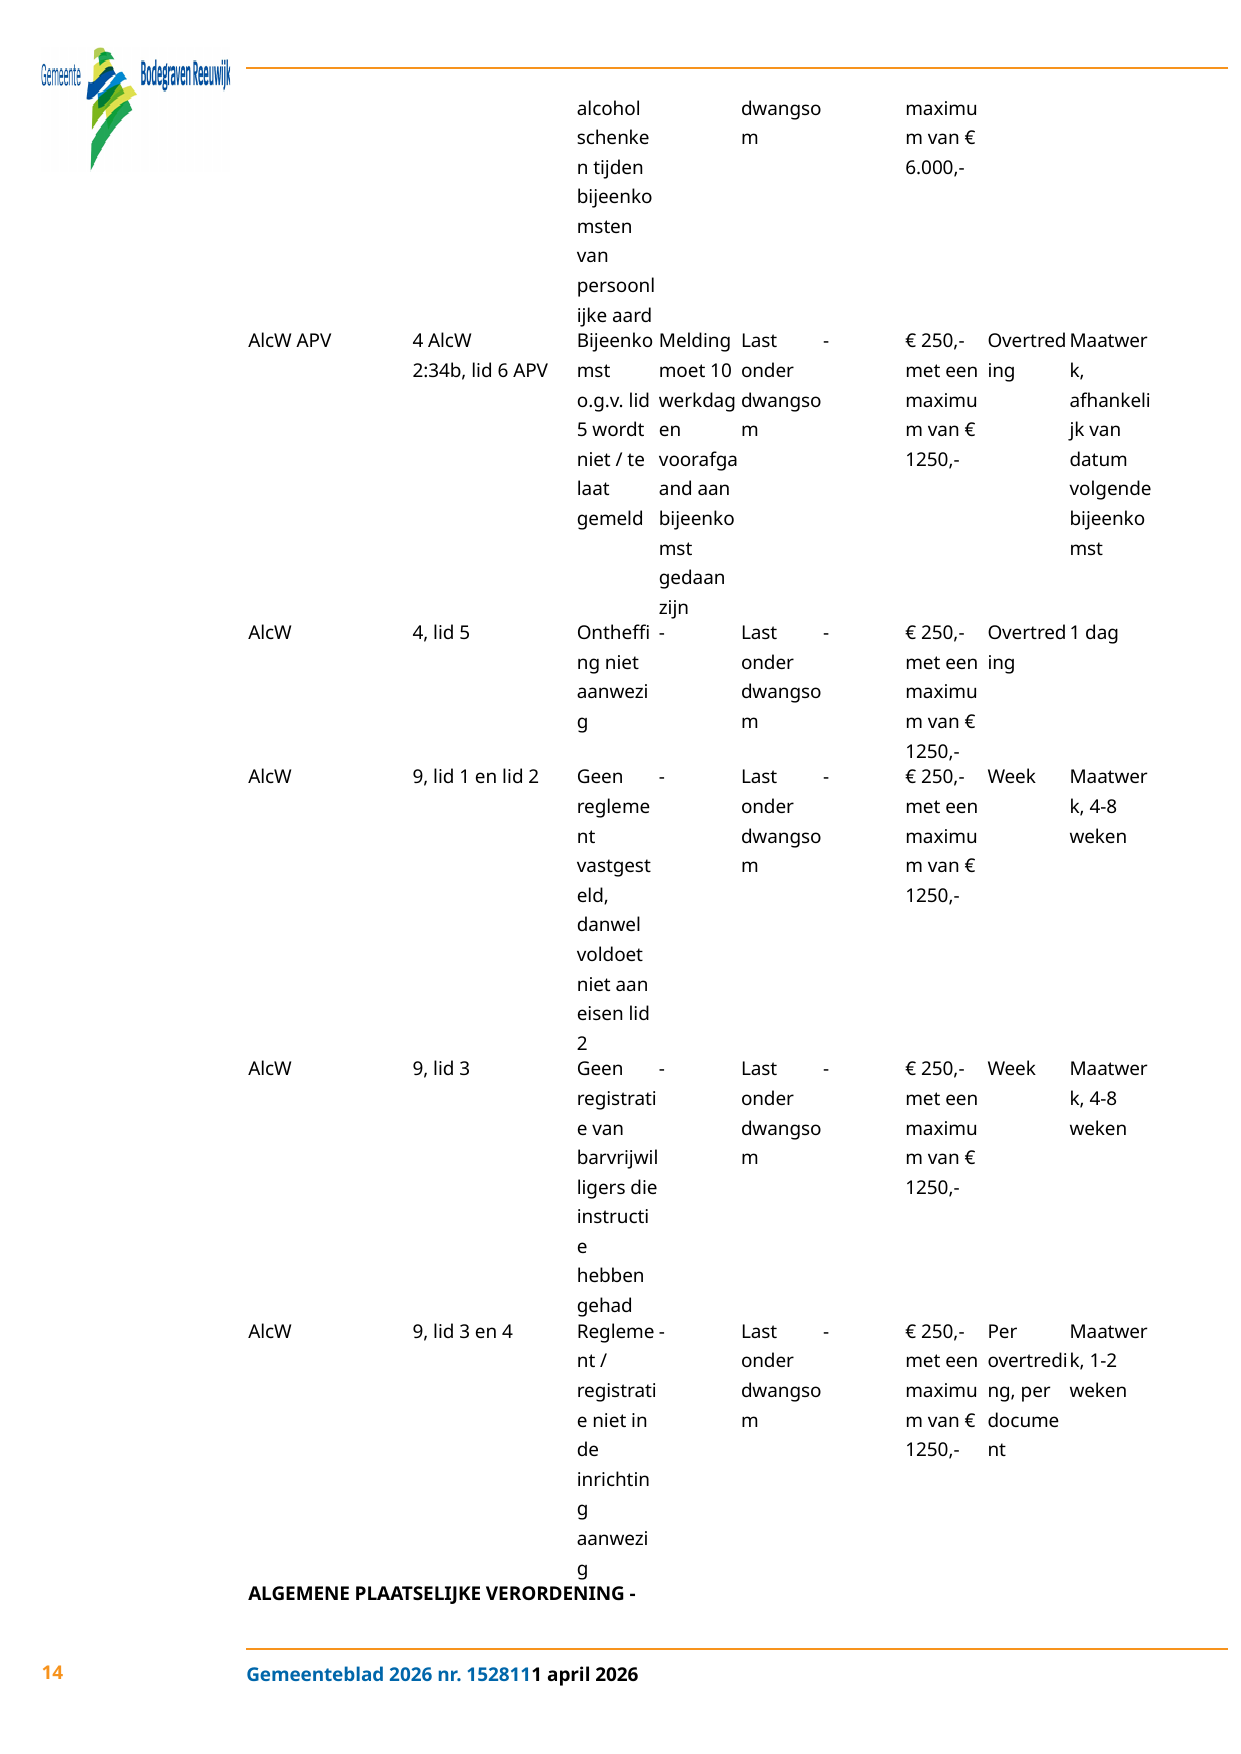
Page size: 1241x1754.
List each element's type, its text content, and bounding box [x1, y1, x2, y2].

table_cell - [823, 1056, 905, 1318]
table_cell Overtreding [987, 620, 1069, 764]
table_cell dwangsom [741, 95, 823, 328]
table_cell 4 AlcW 2:34b, lid 6 APV [412, 328, 577, 619]
table_cell Geen registratie van barvrijwilligers die instructie hebben gehad [577, 1056, 659, 1318]
table_cell Reglement / registratie niet in de inrichting aanwezig [577, 1318, 659, 1580]
table_cell - [659, 1056, 741, 1318]
table_cell Last onder dwangsom [741, 620, 823, 764]
table_cell Week [987, 1056, 1069, 1318]
table_cell € 250,- met een maximum van € 1250,- [905, 328, 987, 619]
table_cell AlcW [248, 620, 412, 764]
table_cell € 250,- met een maximum van € 1250,- [905, 1318, 987, 1580]
table_cell Maatwerk, afhankelijk van datum volgende bijeenkomst [1069, 328, 1152, 619]
table_cell [659, 1580, 741, 1606]
table_cell - [823, 328, 905, 619]
table_cell 9, lid 1 en lid 2 [412, 764, 577, 1056]
table_cell [741, 1580, 823, 1606]
table_cell € 250,- met een maximum van € 1250,- [905, 764, 987, 1056]
table_cell € 250,- met een maximum van € 1250,- [905, 1056, 987, 1318]
table_cell Overtreding [987, 328, 1069, 619]
table_cell Last onder dwangsom [741, 1318, 823, 1580]
picture [41, 47, 231, 172]
table_cell - [659, 764, 741, 1056]
table_cell - [823, 764, 905, 1056]
table_cell Geen reglement vastgesteld, danwel voldoet niet aan eisen lid 2 [577, 764, 659, 1056]
table_cell [1069, 1580, 1152, 1606]
table_cell Maatwerk, 1-2 weken [1069, 1318, 1152, 1580]
table_cell maximum van € 6.000,- [905, 95, 987, 328]
table_cell € 250,- met een maximum van € 1250,- [905, 620, 987, 764]
table_cell [987, 95, 1069, 328]
table_cell 1 dag [1069, 620, 1152, 764]
table_cell Maatwerk, 4-8 weken [1069, 1056, 1152, 1318]
table_cell 4, lid 5 [412, 620, 577, 764]
table_cell ALGEMENE PLAATSELIJKE VERORDENING [248, 1580, 659, 1606]
table_cell [1069, 95, 1152, 328]
table_cell Ontheffing niet aanwezig [577, 620, 659, 764]
table_cell - [659, 95, 741, 328]
table_cell Last onder dwangsom [741, 764, 823, 1056]
table_cell Last onder dwangsom [741, 1056, 823, 1318]
table_cell - [823, 1318, 905, 1580]
table_cell [823, 1580, 905, 1606]
table_cell Week [987, 764, 1069, 1056]
table_cell Bijeenkomst o.g.v. lid 5 wordt niet / te laat gemeld [577, 328, 659, 619]
table_cell 9, lid 3 [412, 1056, 577, 1318]
table_cell - [659, 620, 741, 764]
table_cell [905, 1580, 987, 1606]
table_cell [412, 95, 577, 328]
table_cell Melding moet 10 werkdagen voorafgaand aan bijeenkomst gedaan zijn [659, 328, 741, 619]
table_cell AlcW [248, 764, 412, 1056]
table_cell [987, 1580, 1069, 1606]
table_cell [248, 95, 412, 328]
table_cell - [659, 1318, 741, 1580]
table_cell AlcW [248, 1318, 412, 1580]
table_cell Maatwerk, 4-8 weken [1069, 764, 1152, 1056]
table_cell Last onder dwangsom [741, 328, 823, 619]
table_cell Per overtreding, per document [987, 1318, 1069, 1580]
table_cell alcohol schenken tijden bijeenkomsten van persoonlijke aard [577, 95, 659, 328]
table_cell AlcW APV [248, 328, 412, 619]
table_cell - [823, 620, 905, 764]
table_cell AlcW [248, 1056, 412, 1318]
table_cell 9, lid 3 en 4 [412, 1318, 577, 1580]
table_cell - [823, 95, 905, 328]
